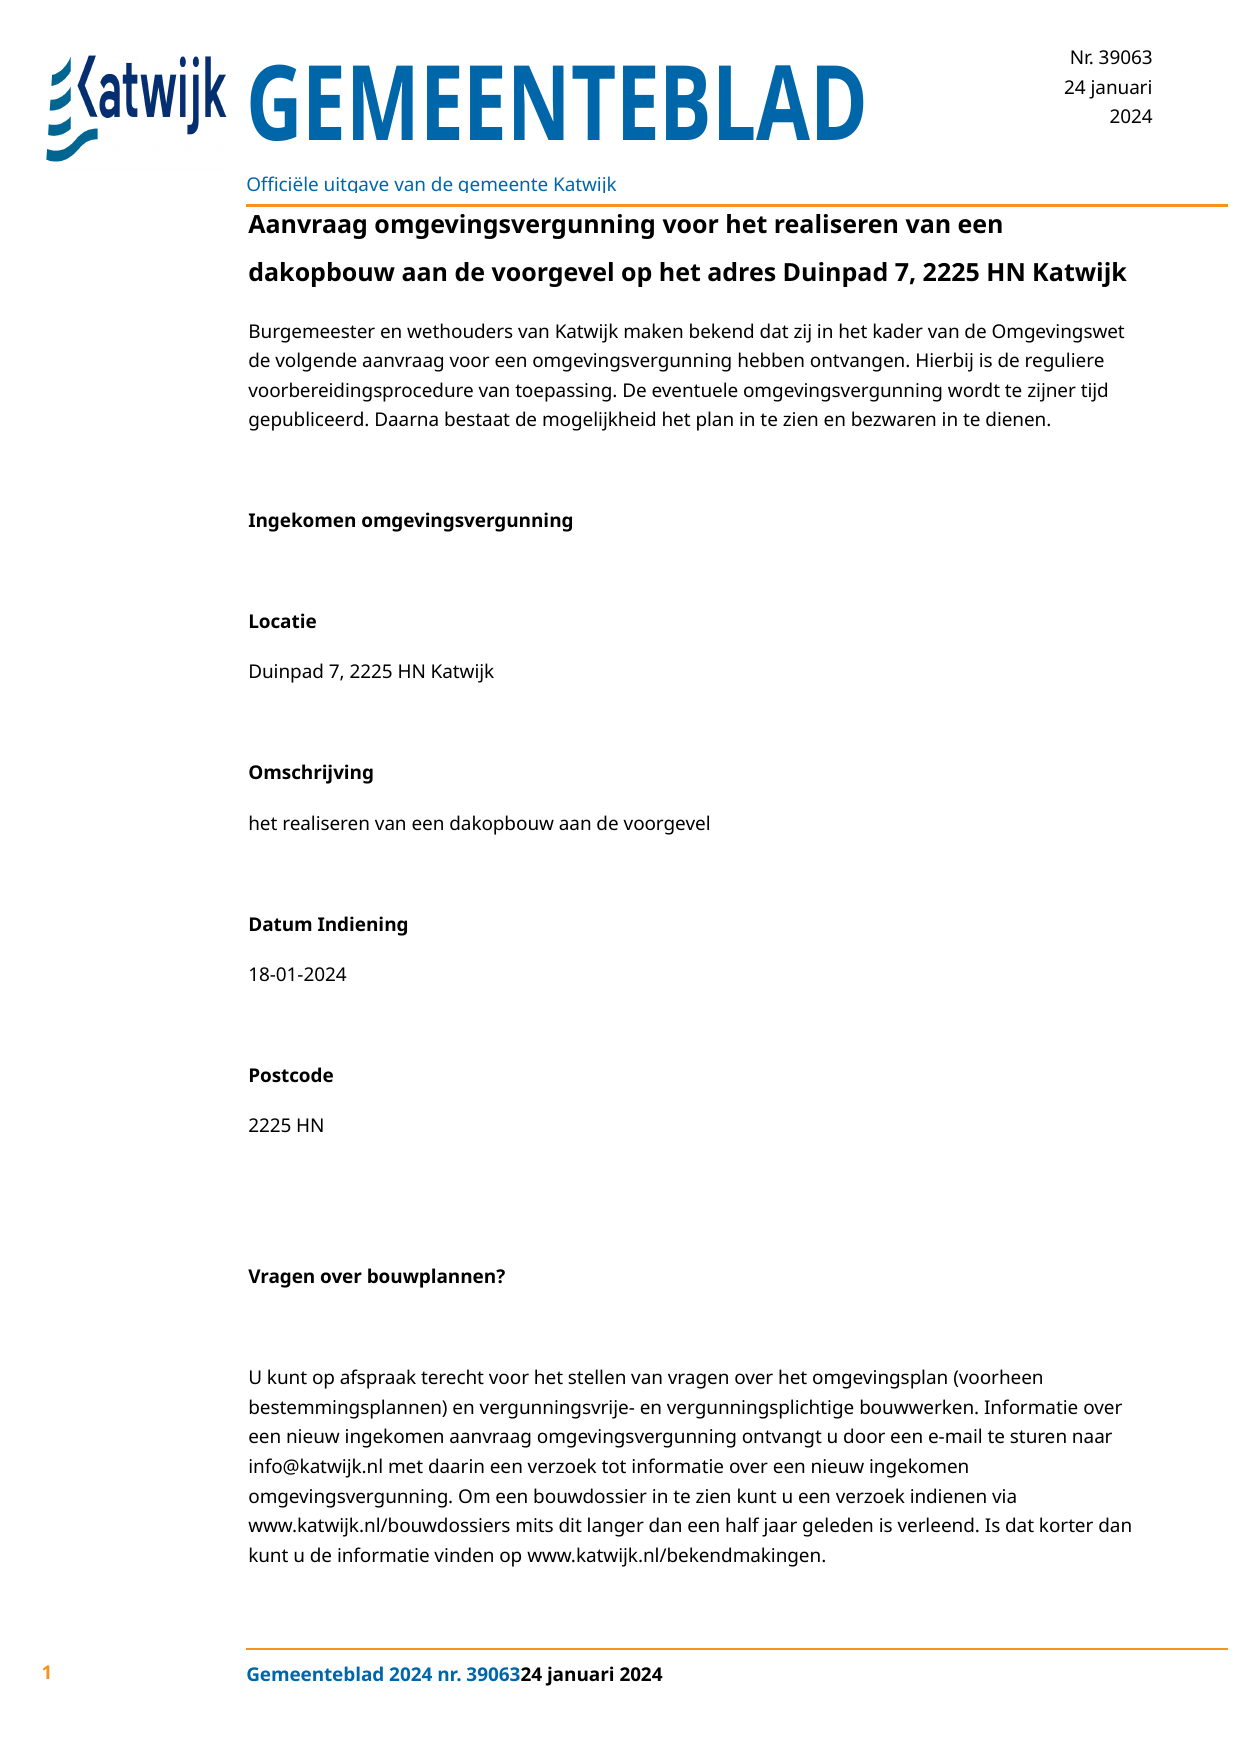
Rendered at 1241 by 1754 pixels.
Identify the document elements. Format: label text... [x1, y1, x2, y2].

text Locatie [248, 608, 1152, 634]
text 18-01-2024 [248, 961, 1152, 987]
picture [41, 47, 231, 172]
text Omschrijving [248, 759, 1152, 785]
text Aanvraag omgevingsvergunning voor het realiseren van een dakopbouw aan de voorgevel op het adres Duinpad 7, 2225 HN Katwijk [248, 207, 1152, 288]
text Ingekomen omgevingsvergunning [248, 507, 1152, 533]
text Burgemeester en wethouders van Katwijk maken bekend dat zij in het kader van de Omgevingswet de volgende aanvraag voor een omgevingsvergunning hebben ontvangen. Hierbij is de reguliere voorbereidingsprocedure van toepassing. De eventuele omgevingsvergunning wordt te zijner tijd gepubliceerd. Daarna bestaat de mogelijkheid het plan in te zien en bezwaren in te dienen. [248, 318, 1152, 432]
text Datum Indiening [248, 911, 1152, 937]
text Vragen over bouwplannen? [248, 1264, 1152, 1289]
text Duinpad 7, 2225 HN Katwijk [248, 659, 1152, 684]
text het realiseren van een dakopbouw aan de voorgevel [248, 810, 1152, 836]
text Postcode [248, 1062, 1152, 1088]
text 2225 HN [248, 1112, 1152, 1138]
text U kunt op afspraak terecht voor het stellen van vragen over het omgevingsplan (voorheen bestemmingsplannen) en vergunningsvrije- en vergunningsplichtige bouwwerken. Informatie over een nieuw ingekomen aanvraag omgevingsvergunning ontvangt u door een e-mail te sturen naar info@katwijk.nl met daarin een verzoek tot informatie over een nieuw ingekomen omgevingsvergunning. Om een bouwdossier in te zien kunt u een verzoek indienen via www.katwijk.nl/bouwdossiers mits dit langer dan een half jaar geleden is verleend. Is dat korter dan kunt u de informatie vinden op www.katwijk.nl/bekendmakingen. [248, 1364, 1152, 1568]
